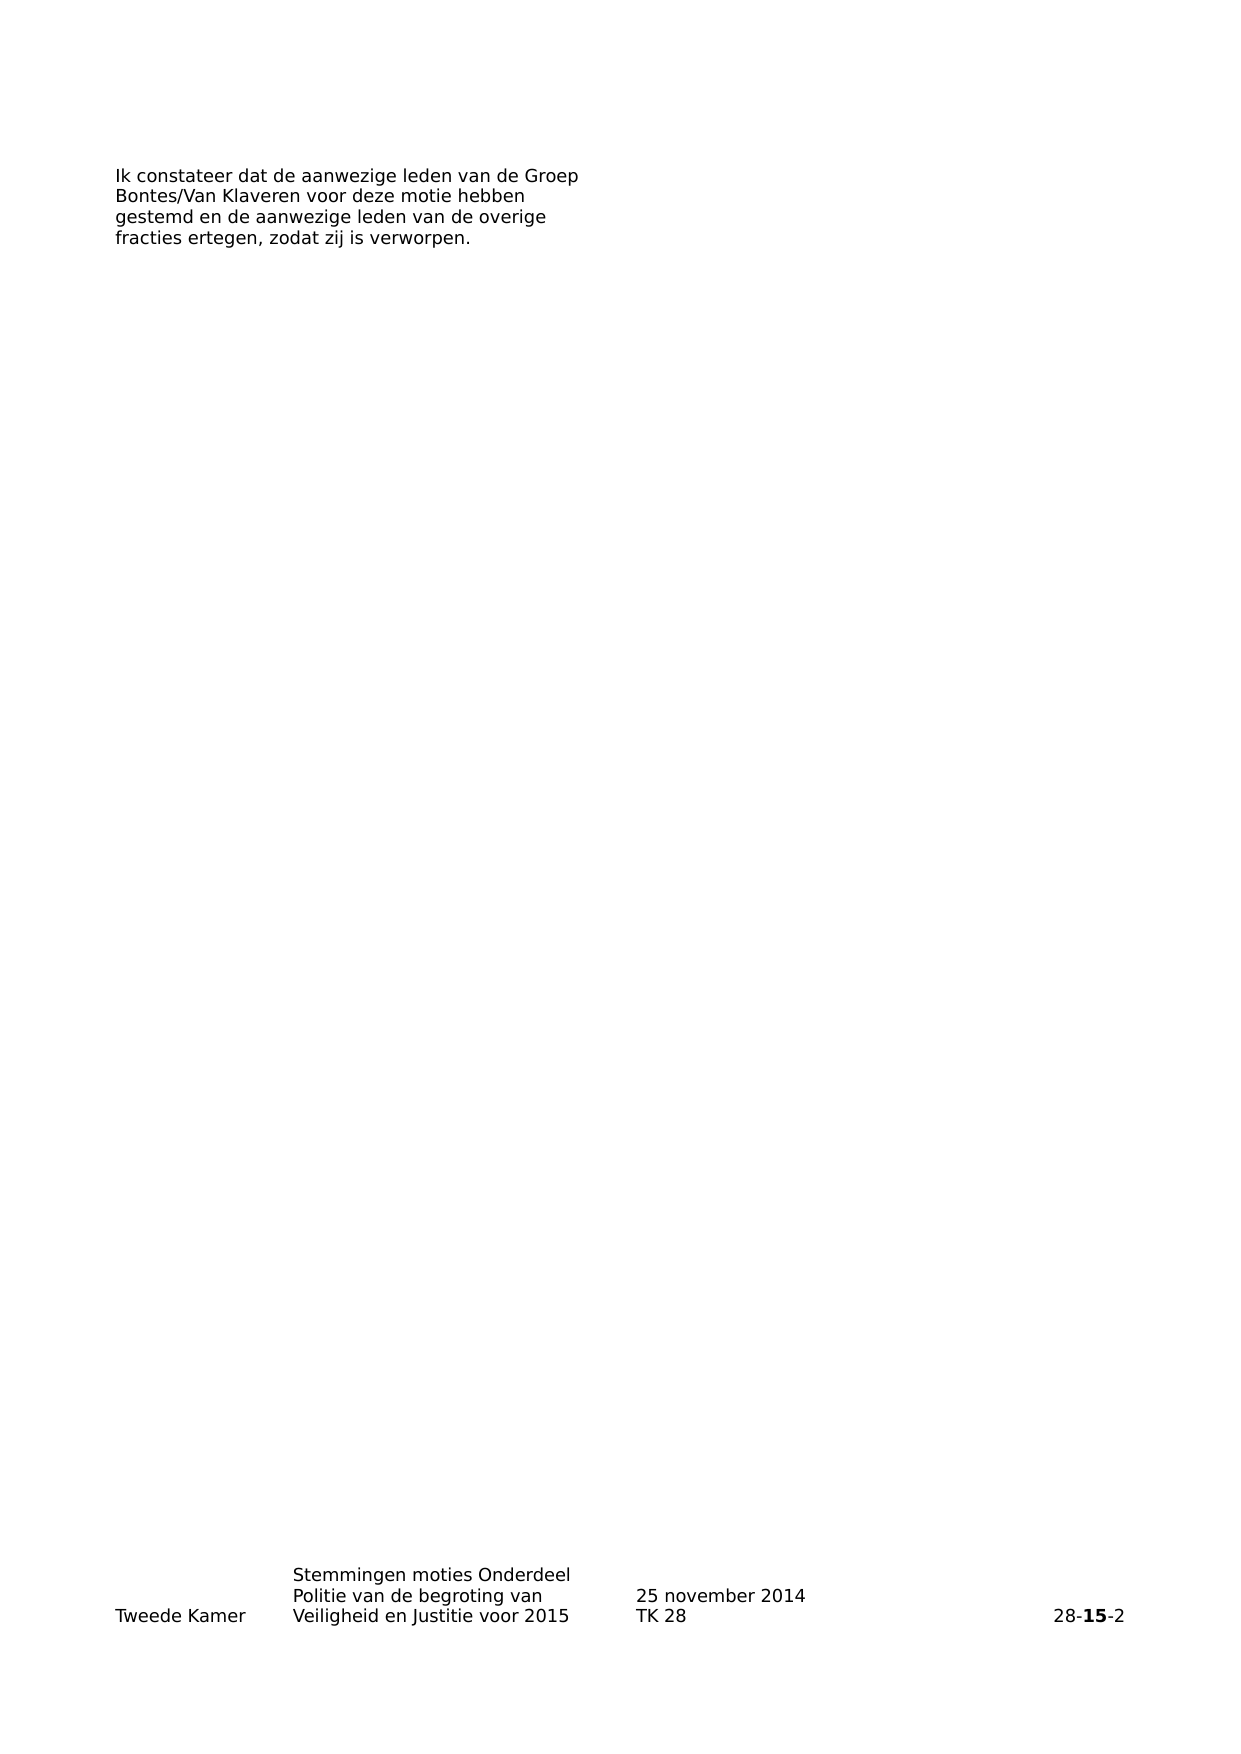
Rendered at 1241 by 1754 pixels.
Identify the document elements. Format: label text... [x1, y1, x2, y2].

text Ik constateer dat de aanwezige leden van de Groep Bontes/Van Klaveren voor deze motie hebben gestemd en de aanwezige leden van de overige fracties ertegen, zodat zij is verworpen. [115, 165, 605, 249]
